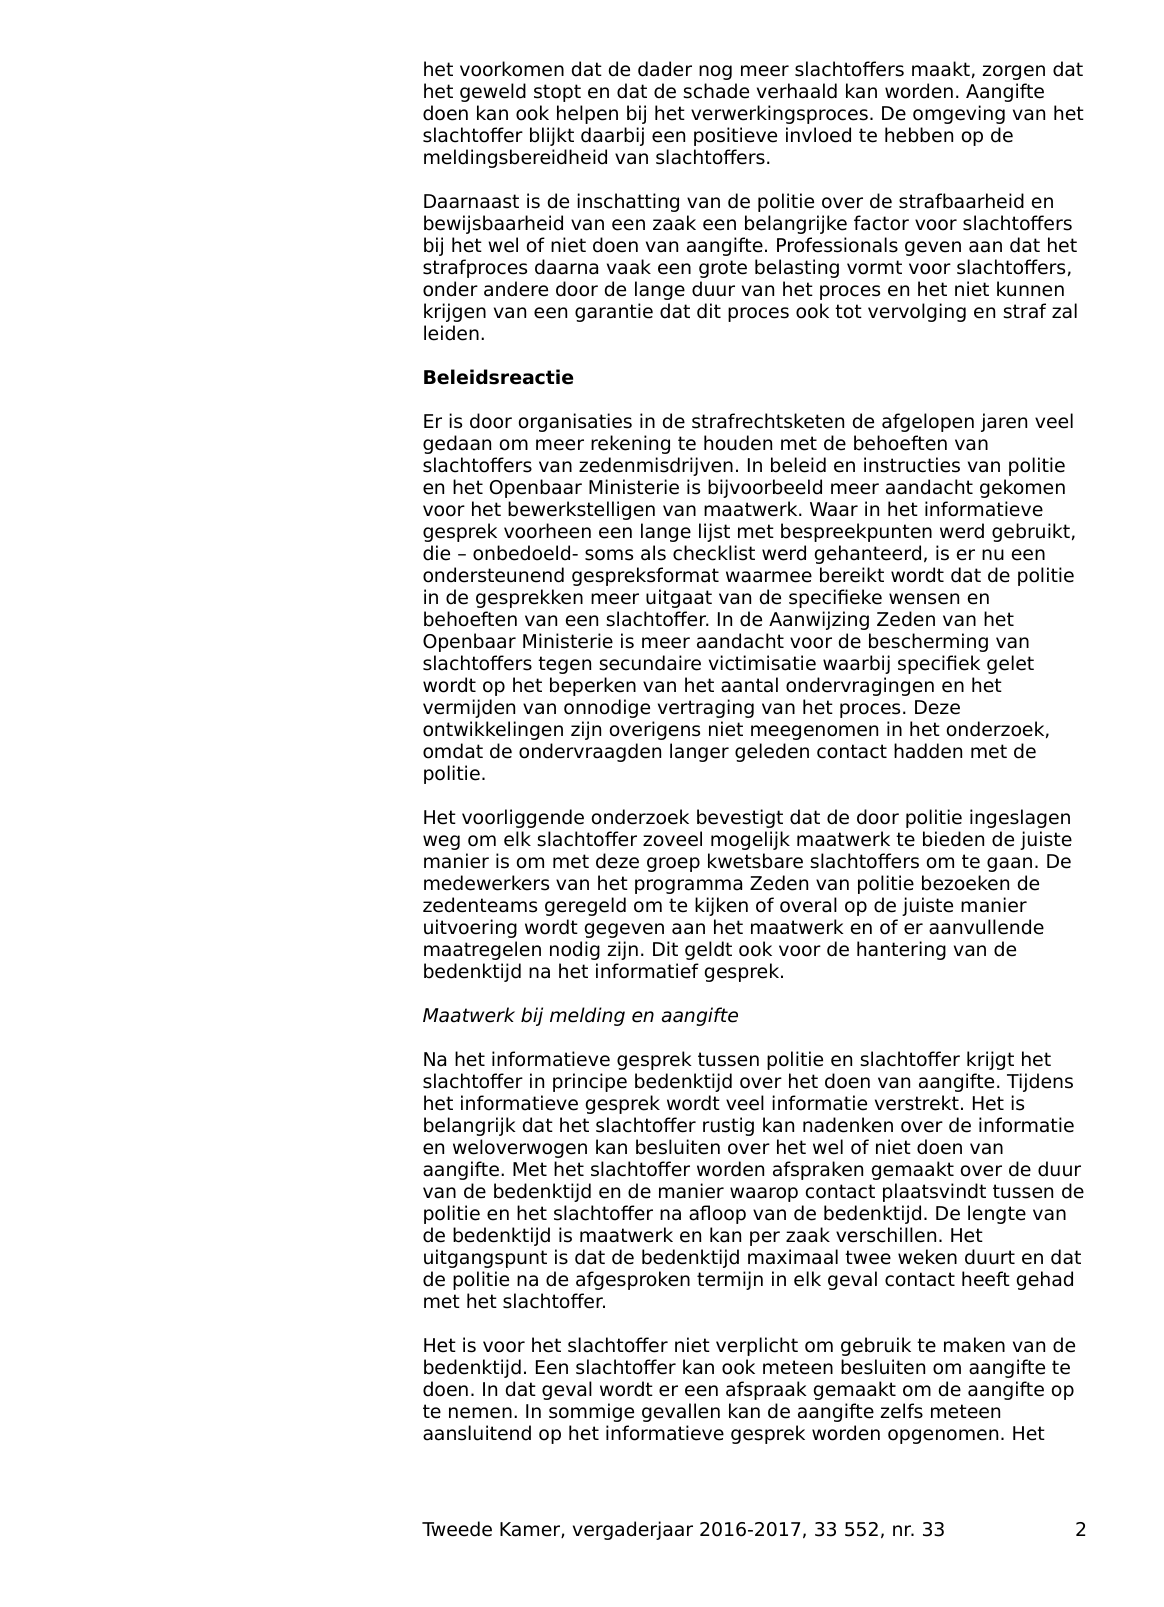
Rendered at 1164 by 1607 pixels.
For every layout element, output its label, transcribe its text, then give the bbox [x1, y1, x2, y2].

text Het voorliggende onderzoek bevestigt dat de door politie ingeslagen weg om elk slachtoffer zoveel mogelijk maatwerk te bieden de juiste manier is om met deze groep kwetsbare slachtoffers om te gaan. De medewerkers van het programma Zeden van politie bezoeken de zedenteams geregeld om te kijken of overal op de juiste manier uitvoering wordt gegeven aan het maatwerk en of er aanvullende maatregelen nodig zijn. Dit geldt ook voor de hantering van de bedenktijd na het informatief gesprek. [422, 807, 1087, 983]
text Daarnaast is de inschatting van de politie over de strafbaarheid en bewijsbaarheid van een zaak een belangrijke factor voor slachtoffers bij het wel of niet doen van aangifte. Professionals geven aan dat het strafproces daarna vaak een grote belasting vormt voor slachtoffers, onder andere door de lange duur van het proces en het niet kunnen krijgen van een garantie dat dit proces ook tot vervolging en straf zal leiden. [422, 191, 1087, 345]
subtitle Maatwerk bij melding en aangifte [422, 1005, 1087, 1027]
text Er is door organisaties in de strafrechtsketen de afgelopen jaren veel gedaan om meer rekening te houden met de behoeften van slachtoffers van zedenmisdrijven. In beleid en instructies van politie en het Openbaar Ministerie is bijvoorbeeld meer aandacht gekomen voor het bewerkstelligen van maatwerk. Waar in het informatieve gesprek voorheen een lange lijst met bespreekpunten werd gebruikt, die – onbedoeld- soms als checklist werd gehanteerd, is er nu een ondersteunend gespreksformat waarmee bereikt wordt dat de politie in de gesprekken meer uitgaat van de specifieke wensen en behoeften van een slachtoffer. In de Aanwijzing Zeden van het Openbaar Ministerie is meer aandacht voor de bescherming van slachtoffers tegen secundaire victimisatie waarbij specifiek gelet wordt op het beperken van het aantal ondervragingen en het vermijden van onnodige vertraging van het proces. Deze ontwikkelingen zijn overigens niet meegenomen in het onderzoek, omdat de ondervraagden langer geleden contact hadden met de politie. [422, 411, 1087, 785]
text Het is voor het slachtoffer niet verplicht om gebruik te maken van de bedenktijd. Een slachtoffer kan ook meteen besluiten om aangifte te doen. In dat geval wordt er een afspraak gemaakt om de aangifte op te nemen. In sommige gevallen kan de aangifte zelfs meteen aansluitend op het informatieve gesprek worden opgenomen. Het [422, 1335, 1087, 1445]
text Na het informatieve gesprek tussen politie en slachtoffer krijgt het slachtoffer in principe bedenktijd over het doen van aangifte. Tijdens het informatieve gesprek wordt veel informatie verstrekt. Het is belangrijk dat het slachtoffer rustig kan nadenken over de informatie en weloverwogen kan besluiten over het wel of niet doen van aangifte. Met het slachtoffer worden afspraken gemaakt over de duur van de bedenktijd en de manier waarop contact plaatsvindt tussen de politie en het slachtoffer na afloop van de bedenktijd. De lengte van de bedenktijd is maatwerk en kan per zaak verschillen. Het uitgangspunt is dat de bedenktijd maximaal twee weken duurt en dat de politie na de afgesproken termijn in elk geval contact heeft gehad met het slachtoffer. [422, 1049, 1087, 1313]
subtitle Beleidsreactie [422, 367, 1087, 389]
text het voorkomen dat de dader nog meer slachtoffers maakt, zorgen dat het geweld stopt en dat de schade verhaald kan worden. Aangifte doen kan ook helpen bij het verwerkingsproces. De omgeving van het slachtoffer blijkt daarbij een positieve invloed te hebben op de meldingsbereidheid van slachtoffers. [422, 59, 1087, 169]
